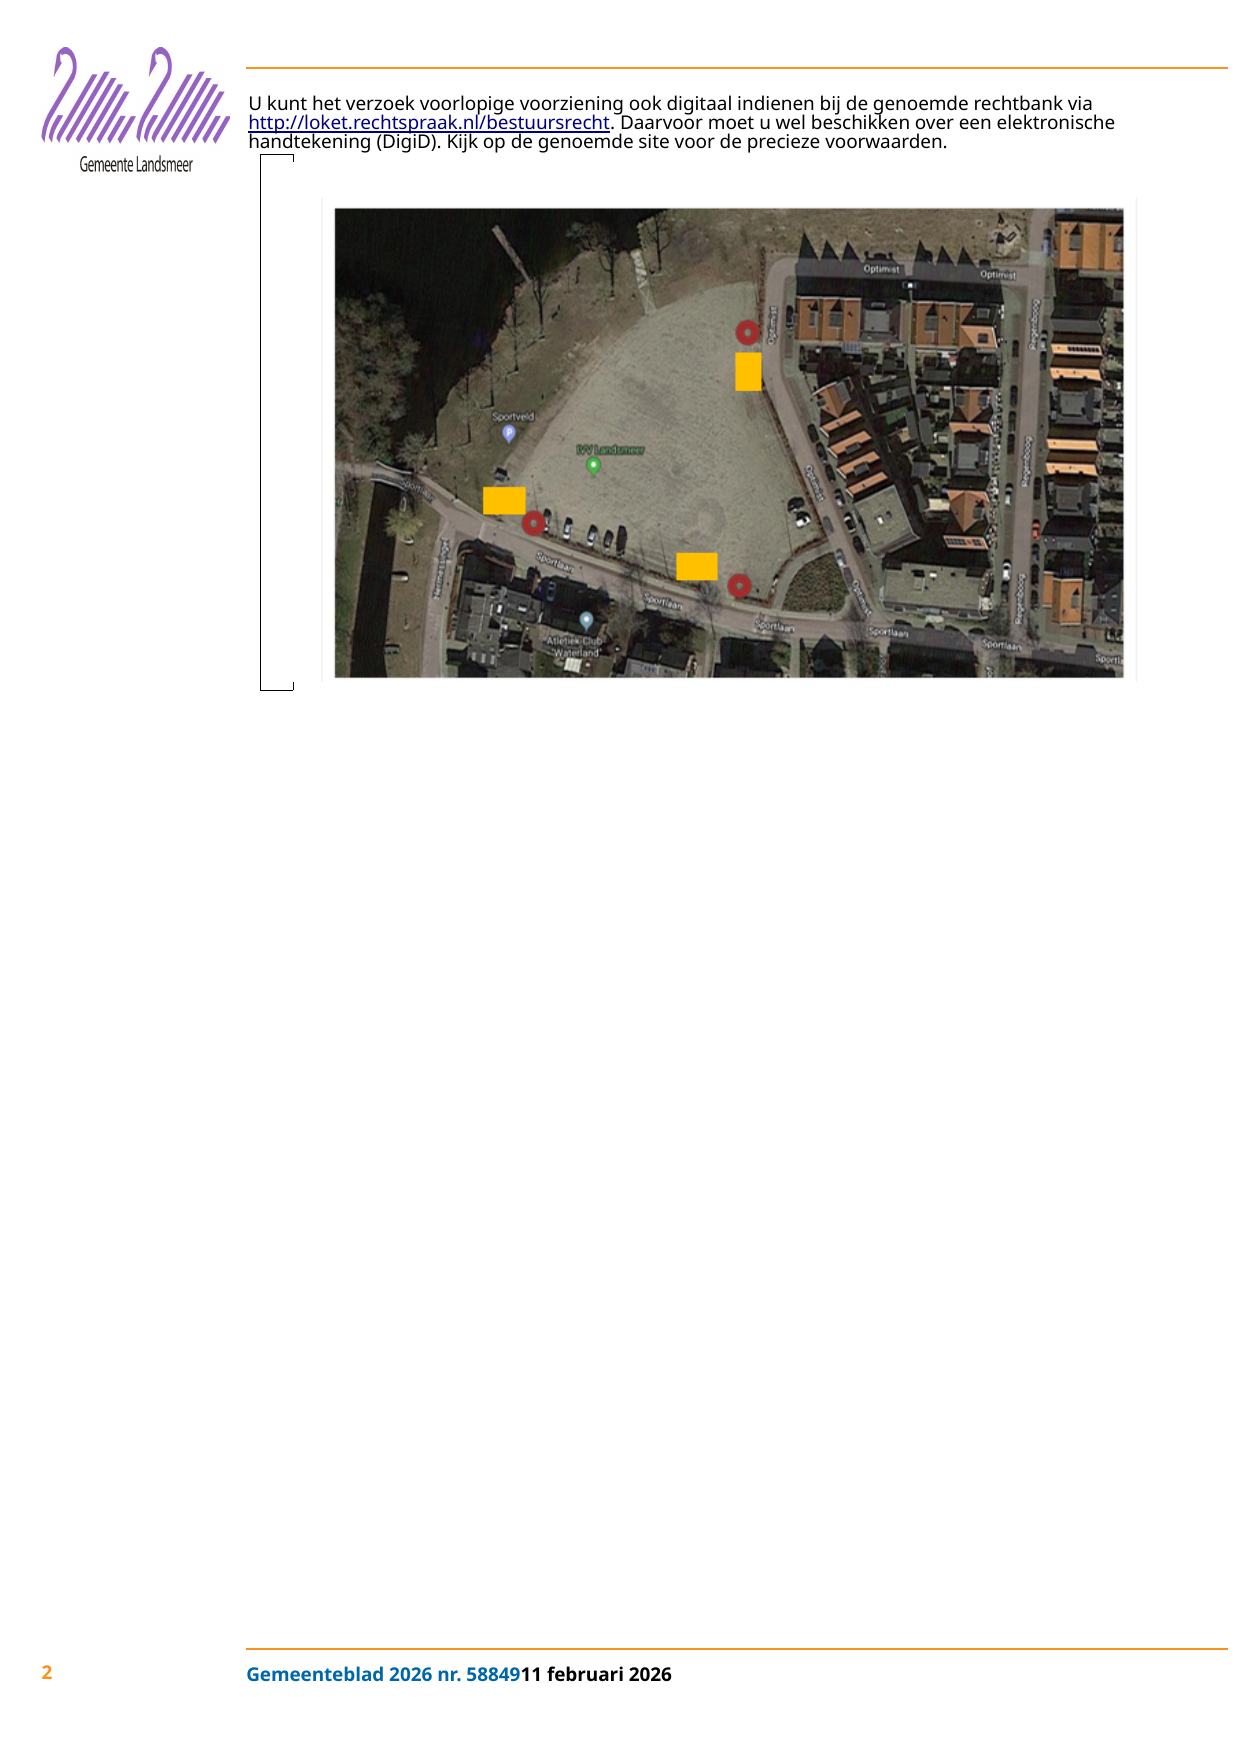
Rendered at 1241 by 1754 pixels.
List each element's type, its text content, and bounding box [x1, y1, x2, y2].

picture [41, 47, 231, 172]
text U kunt het verzoek voorlopige voorziening ook digitaal indienen bij de genoemde rechtbank via http://loket.rechtspraak.nl/bestuursrecht. Daarvoor moet u wel beschikken over een elektronische handtekening (DigiD). Kijk op de genoemde site voor de precieze voorwaarden. [248, 95, 1152, 153]
picture [268, 162, 1173, 682]
